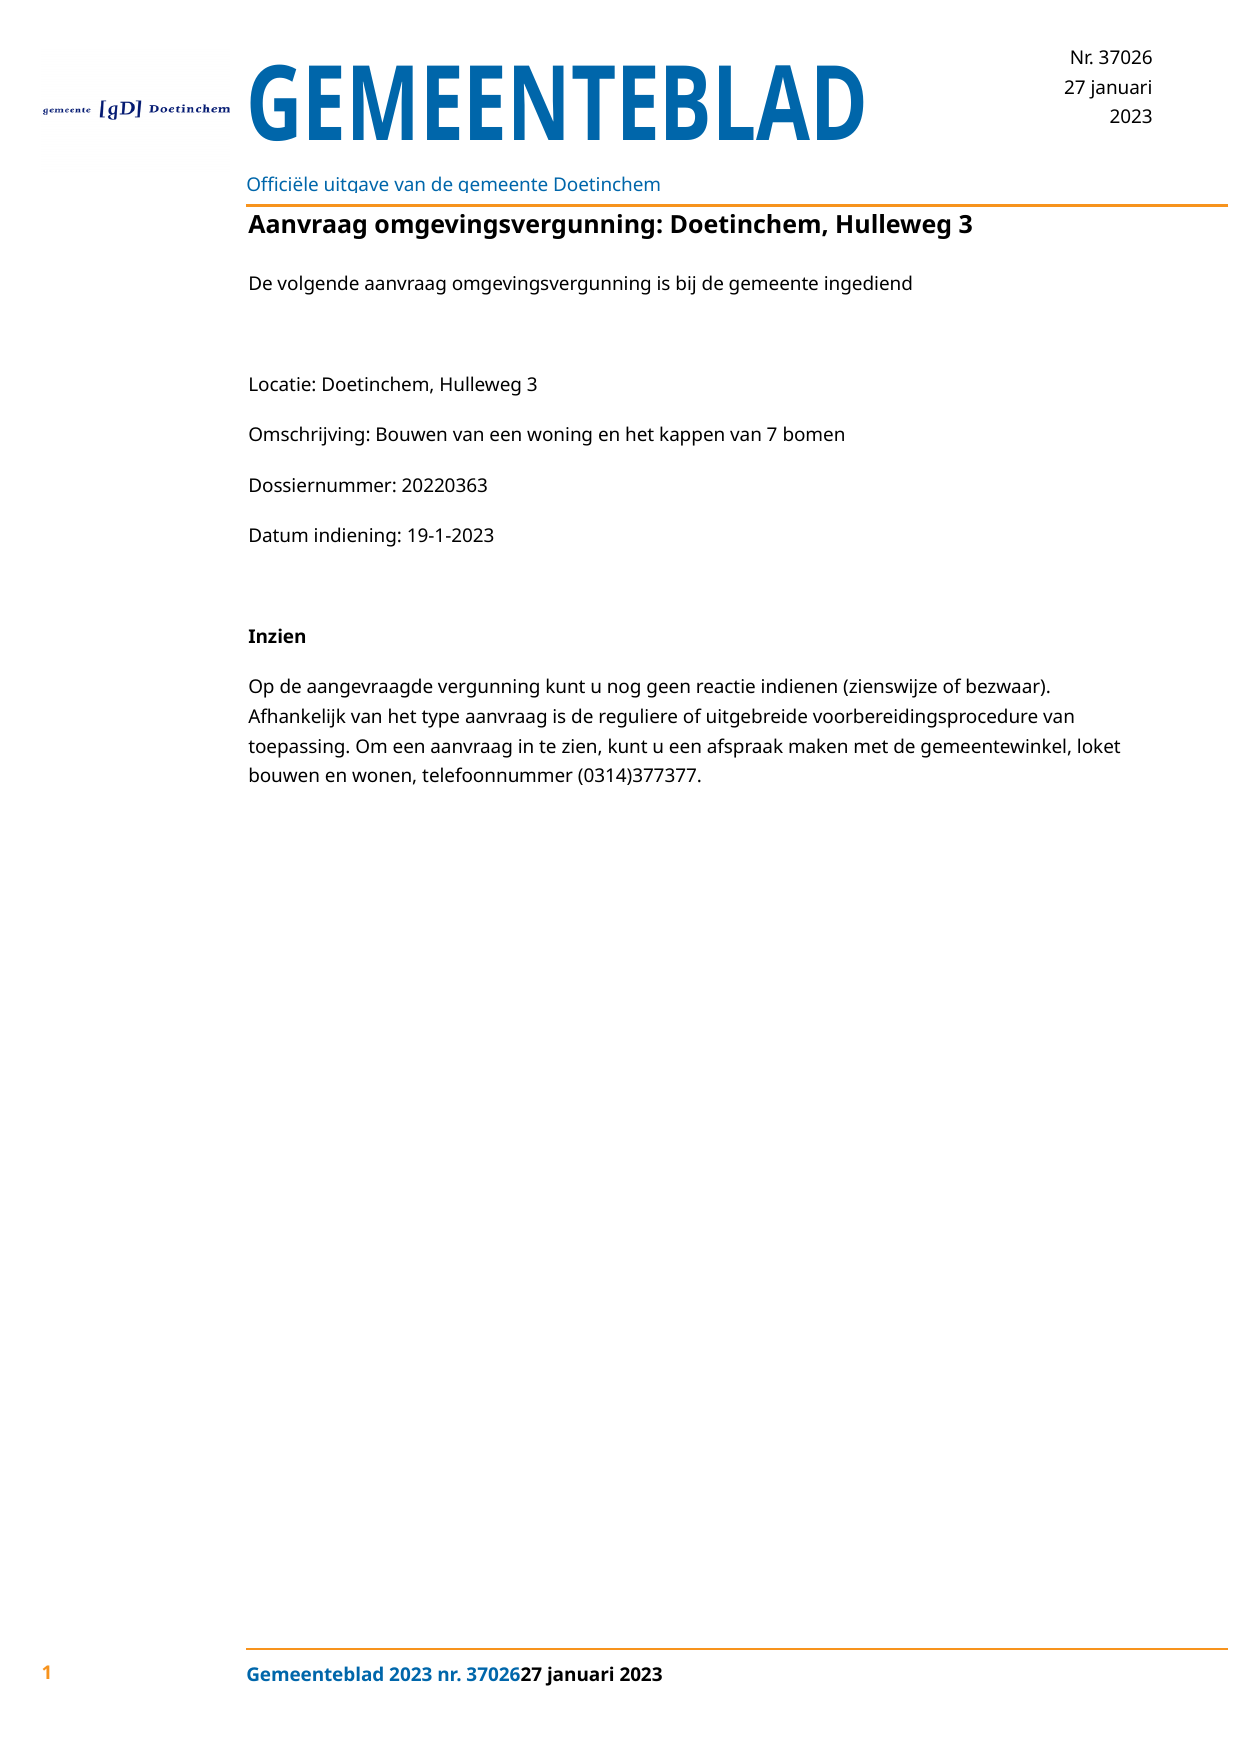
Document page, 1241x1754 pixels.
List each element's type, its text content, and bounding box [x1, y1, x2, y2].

text Dossiernummer: 20220363 [248, 472, 1152, 498]
text Aanvraag omgevingsvergunning: Doetinchem, Hulleweg 3 [248, 207, 1152, 241]
text Datum indiening: 19-1-2023 [248, 522, 1152, 548]
text De volgende aanvraag omgevingsvergunning is bij de gemeente ingediend [248, 270, 1152, 296]
text Inzien [248, 623, 1152, 649]
picture [41, 47, 231, 172]
text Locatie: Doetinchem, Hulleweg 3 [248, 371, 1152, 397]
text Op de aangevraagde vergunning kunt u nog geen reactie indienen (zienswijze of bezwaar). Afhankelijk van het type aanvraag is de reguliere of uitgebreide voorbereidingsprocedure van toepassing. Om een aanvraag in te zien, kunt u een afspraak maken met de gemeentewinkel, loket bouwen en wonen, telefoonnummer (0314)377377. [248, 674, 1152, 788]
text Omschrijving: Bouwen van een woning en het kappen van 7 bomen [248, 422, 1152, 447]
